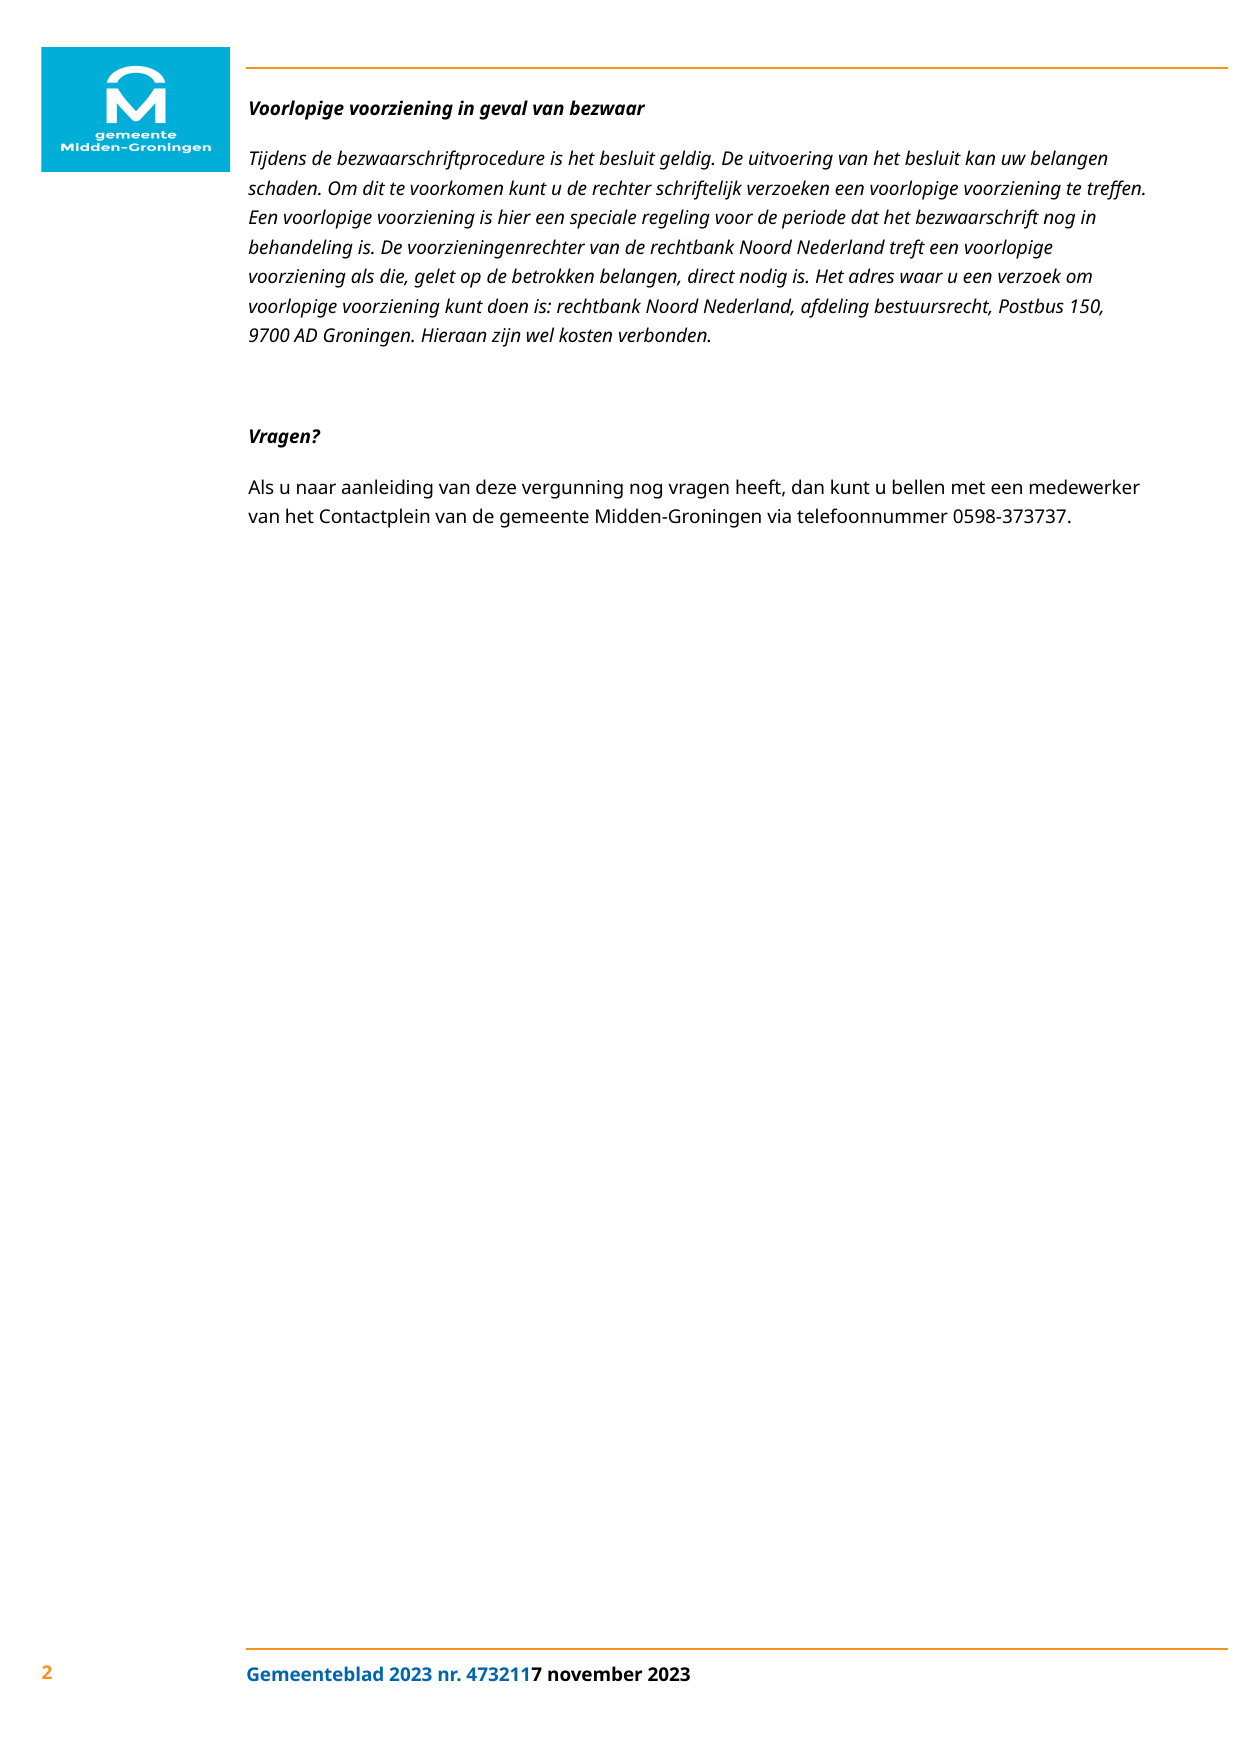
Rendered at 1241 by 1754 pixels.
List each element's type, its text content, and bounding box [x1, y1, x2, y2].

text Voorlopige voorziening in geval van bezwaar [248, 95, 1152, 121]
picture [184, 146, 190, 153]
picture [107, 89, 165, 122]
text Vragen? [248, 423, 1152, 449]
picture [108, 66, 164, 82]
text Tijdens de bezwaarschriftprocedure is het besluit geldig. De uitvoering van het besluit kan uw belangen schaden. Om dit te voorkomen kunt u de rechter schriftelijk verzoeken een voorlopige voorziening te treffen. Een voorlopige voorziening is hier een speciale regeling voor de periode dat het bezwaarschrift nog in behandeling is. De voorzieningenrechter van de rechtbank Noord Nederland treft een voorlopige voorziening als die, gelet op de betrokken belangen, direct nodig is. Het adres waar u een verzoek om voorlopige voorziening kunt doen is: rechtbank Noord Nederland, afdeling bestuursrecht, Postbus 150, 9700 AD Groningen. Hieraan zijn wel kosten verbonden. [248, 145, 1152, 348]
text Als u naar aanleiding van deze vergunning nog vragen heeft, dan kunt u bellen met een medewerker van het Contactplein van de gemeente Midden-Groningen via telefoonnummer 0598-373737. [248, 474, 1152, 529]
